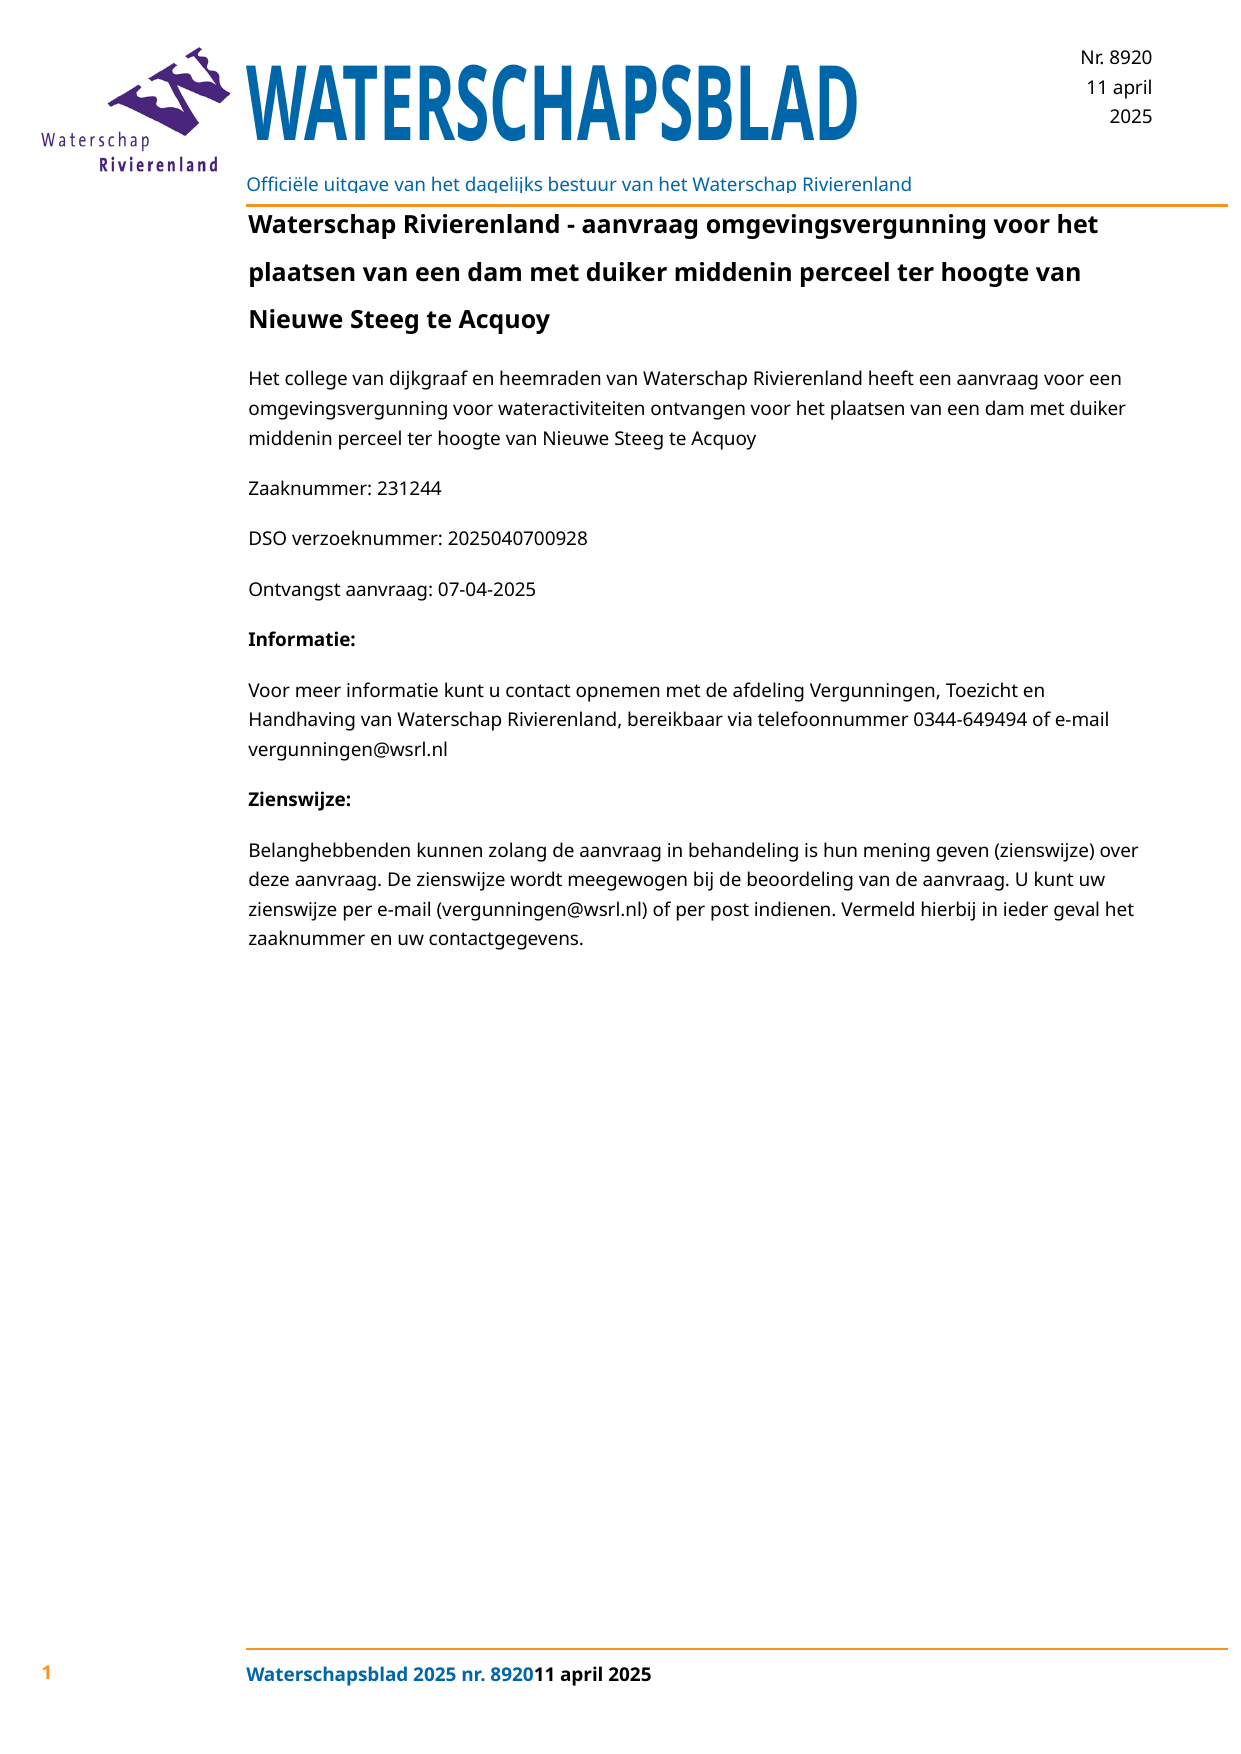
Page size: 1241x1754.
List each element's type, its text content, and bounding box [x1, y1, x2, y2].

text Informatie: [248, 626, 1152, 652]
text Zienswijze: [248, 786, 1152, 812]
text Belanghebbenden kunnen zolang de aanvraag in behandeling is hun mening geven (zienswijze) over deze aanvraag. De zienswijze wordt meegewogen bij de beoordeling van de aanvraag. U kunt uw zienswijze per e-mail (vergunningen@wsrl.nl) of per post indienen. Vermeld hierbij in ieder geval het zaaknummer en uw contactgegevens. [248, 837, 1152, 951]
text Ontvangst aanvraag: 07-04-2025 [248, 576, 1152, 602]
text DSO verzoeknummer: 2025040700928 [248, 526, 1152, 551]
text Waterschap Rivierenland - aanvraag omgevingsvergunning voor het plaatsen van een dam met duiker middenin perceel ter hoogte van Nieuwe Steeg te Acquoy [248, 207, 1152, 336]
picture [41, 47, 231, 172]
text Het college van dijkgraaf en heemraden van Waterschap Rivierenland heeft een aanvraag voor een omgevingsvergunning voor wateractiviteiten ontvangen voor het plaatsen van een dam met duiker middenin perceel ter hoogte van Nieuwe Steeg te Acquoy [248, 366, 1152, 450]
text Voor meer informatie kunt u contact opnemen met de afdeling Vergunningen, Toezicht en Handhaving van Waterschap Rivierenland, bereikbaar via telefoonnummer 0344-649494 of e-mail vergunningen@wsrl.nl [248, 677, 1152, 762]
text Zaaknummer: 231244 [248, 475, 1152, 501]
